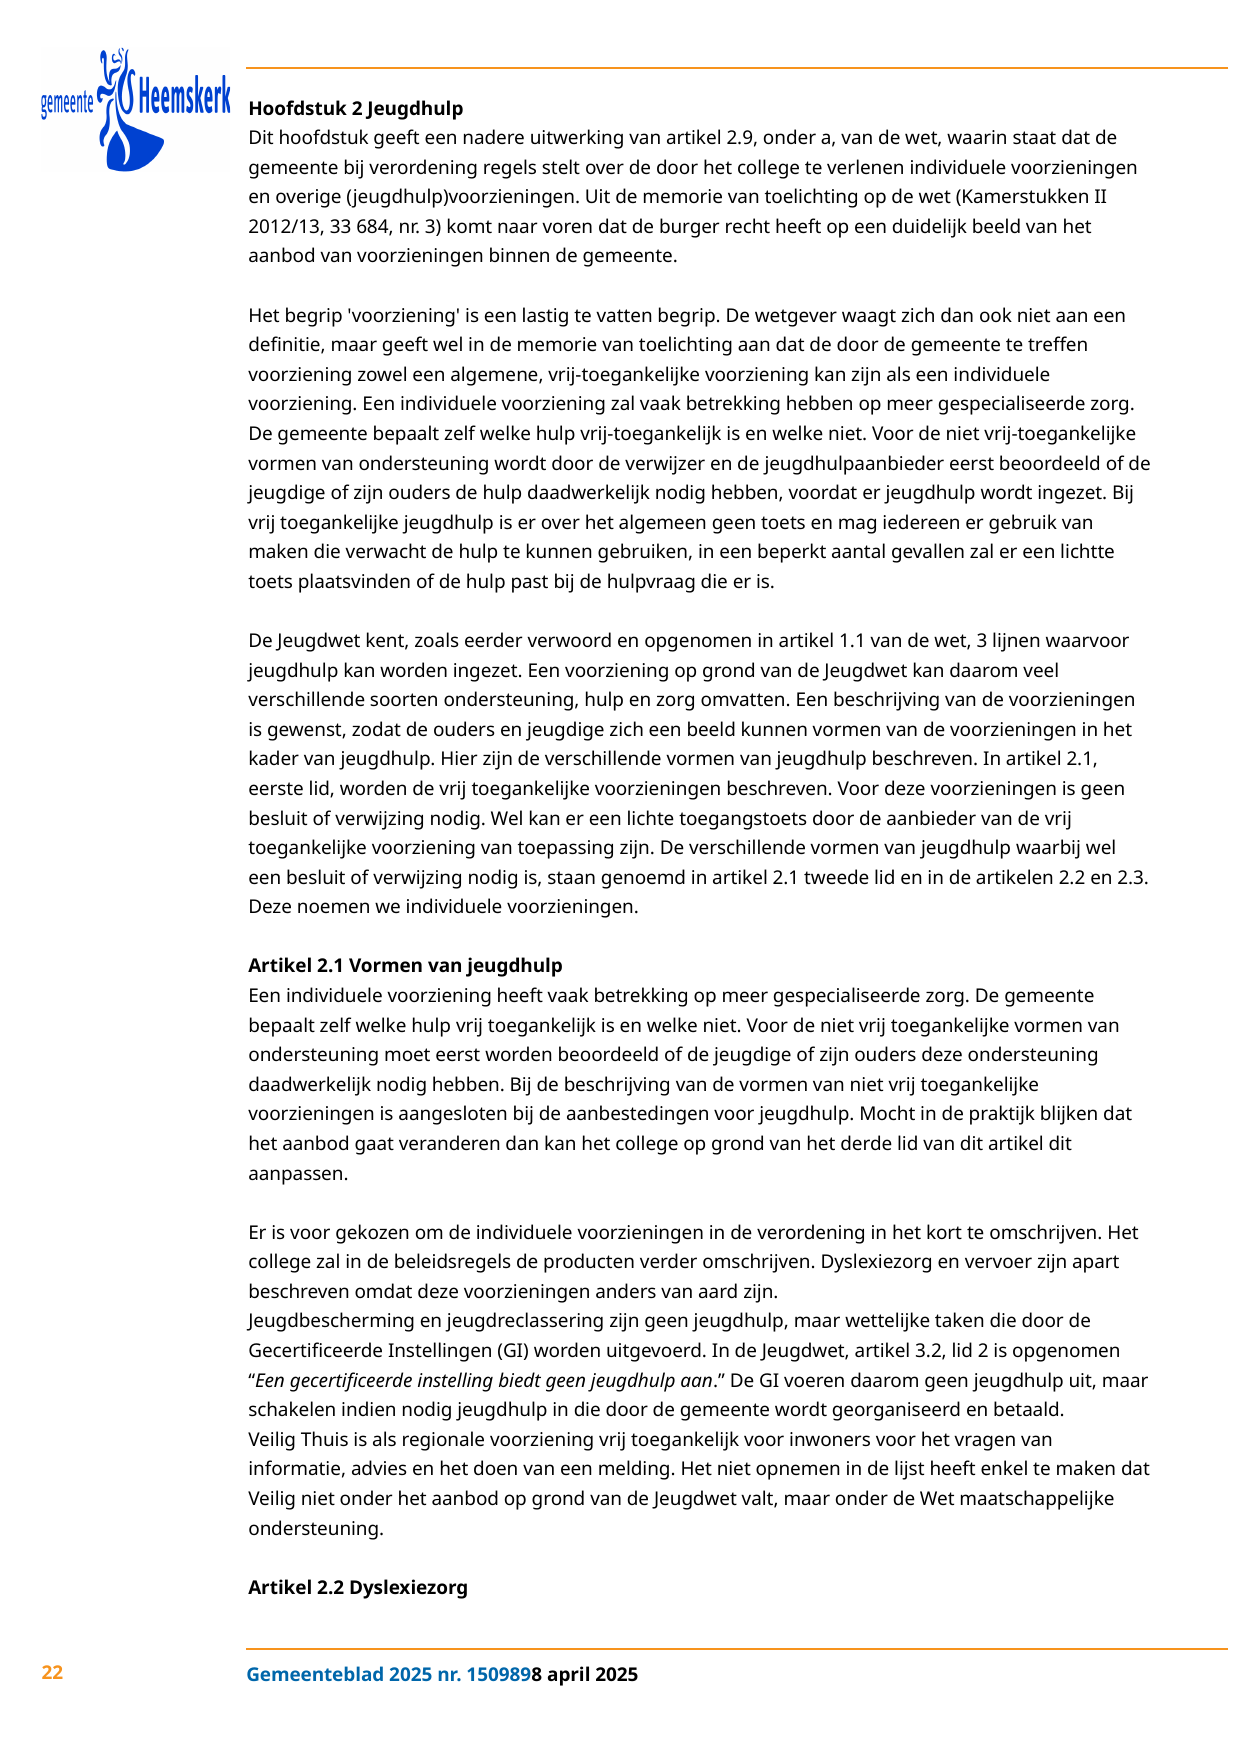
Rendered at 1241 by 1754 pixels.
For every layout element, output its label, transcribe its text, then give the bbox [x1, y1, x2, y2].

text Artikel 2.2 Dyslexiezorg [248, 1574, 1152, 1600]
text Artikel 2.1 Vormen van jeugdhulp [248, 953, 1152, 978]
text Het begrip 'voorziening' is een lastig te vatten begrip. De wetgever waagt zich dan ook niet aan een definitie, maar geeft wel in de memorie van toelichting aan dat de door de gemeente te treffen voorziening zowel een algemene, vrij-toegankelijke voorziening kan zijn als een individuele voorziening. Een individuele voorziening zal vaak betrekking hebben op meer gespecialiseerde zorg. De gemeente bepaalt zelf welke hulp vrij-toegankelijk is en welke niet. Voor de niet vrij-toegankelijke vormen van ondersteuning wordt door de verwijzer en de jeugdhulpaanbieder eerst beoordeeld of de jeugdige of zijn ouders de hulp daadwerkelijk nodig hebben, voordat er jeugdhulp wordt ingezet. Bij vrij toegankelijke jeugdhulp is er over het algemeen geen toets en mag iedereen er gebruik van maken die verwacht de hulp te kunnen gebruiken, in een beperkt aantal gevallen zal er een lichtte toets plaatsvinden of de hulp past bij de hulpvraag die er is. [248, 302, 1152, 594]
text Jeugdbescherming en jeugdreclassering zijn geen jeugdhulp, maar wettelijke taken die door de Gecertificeerde Instellingen (GI) worden uitgevoerd. In de Jeugdwet, artikel 3.2, lid 2 is opgenomen “Een gecertificeerde instelling biedt geen jeugdhulp aan.” De GI voeren daarom geen jeugdhulp uit, maar schakelen indien nodig jeugdhulp in die door de gemeente wordt georganiseerd en betaald. [248, 1308, 1152, 1422]
picture [41, 47, 231, 172]
text Dit hoofdstuk geeft een nadere uitwerking van artikel 2.9, onder a, van de wet, waarin staat dat de gemeente bij verordening regels stelt over de door het college te verlenen individuele voorzieningen en overige (jeugdhulp)voorzieningen. Uit de memorie van toelichting op de wet (Kamerstukken II 2012/13, 33 684, nr. 3) komt naar voren dat de burger recht heeft op een duidelijk beeld van het aanbod van voorzieningen binnen de gemeente. [248, 124, 1152, 268]
text Veilig Thuis is als regionale voorziening vrij toegankelijk voor inwoners voor het vragen van informatie, advies en het doen van een melding. Het niet opnemen in de lijst heeft enkel te maken dat Veilig niet onder het aanbod op grond van de Jeugdwet valt, maar onder de Wet maatschappelijke ondersteuning. [248, 1426, 1152, 1541]
text Er is voor gekozen om de individuele voorzieningen in de verordening in het kort te omschrijven. Het college zal in de beleidsregels de producten verder omschrijven. Dyslexiezorg en vervoer zijn apart beschreven omdat deze voorzieningen anders van aard zijn. [248, 1219, 1152, 1304]
text Een individuele voorziening heeft vaak betrekking op meer gespecialiseerde zorg. De gemeente bepaalt zelf welke hulp vrij toegankelijk is en welke niet. Voor de niet vrij toegankelijke vormen van ondersteuning moet eerst worden beoordeeld of de jeugdige of zijn ouders deze ondersteuning daadwerkelijk nodig hebben. Bij de beschrijving van de vormen van niet vrij toegankelijke voorzieningen is aangesloten bij de aanbestedingen voor jeugdhulp. Mocht in de praktijk blijken dat het aanbod gaat veranderen dan kan het college op grond van het derde lid van dit artikel dit aanpassen. [248, 982, 1152, 1186]
text Hoofdstuk 2 Jeugdhulp [248, 95, 1152, 121]
text De Jeugdwet kent, zoals eerder verwoord en opgenomen in artikel 1.1 van de wet, 3 lijnen waarvoor jeugdhulp kan worden ingezet. Een voorziening op grond van de Jeugdwet kan daarom veel verschillende soorten ondersteuning, hulp en zorg omvatten. Een beschrijving van de voorzieningen is gewenst, zodat de ouders en jeugdige zich een beeld kunnen vormen van de voorzieningen in het kader van jeugdhulp. Hier zijn de verschillende vormen van jeugdhulp beschreven. In artikel 2.1, eerste lid, worden de vrij toegankelijke voorzieningen beschreven. Voor deze voorzieningen is geen besluit of verwijzing nodig. Wel kan er een lichte toegangstoets door de aanbieder van de vrij toegankelijke voorziening van toepassing zijn. De verschillende vormen van jeugdhulp waarbij wel een besluit of verwijzing nodig is, staan genoemd in artikel 2.1 tweede lid en in de artikelen 2.2 en 2.3. Deze noemen we individuele voorzieningen. [248, 627, 1152, 919]
